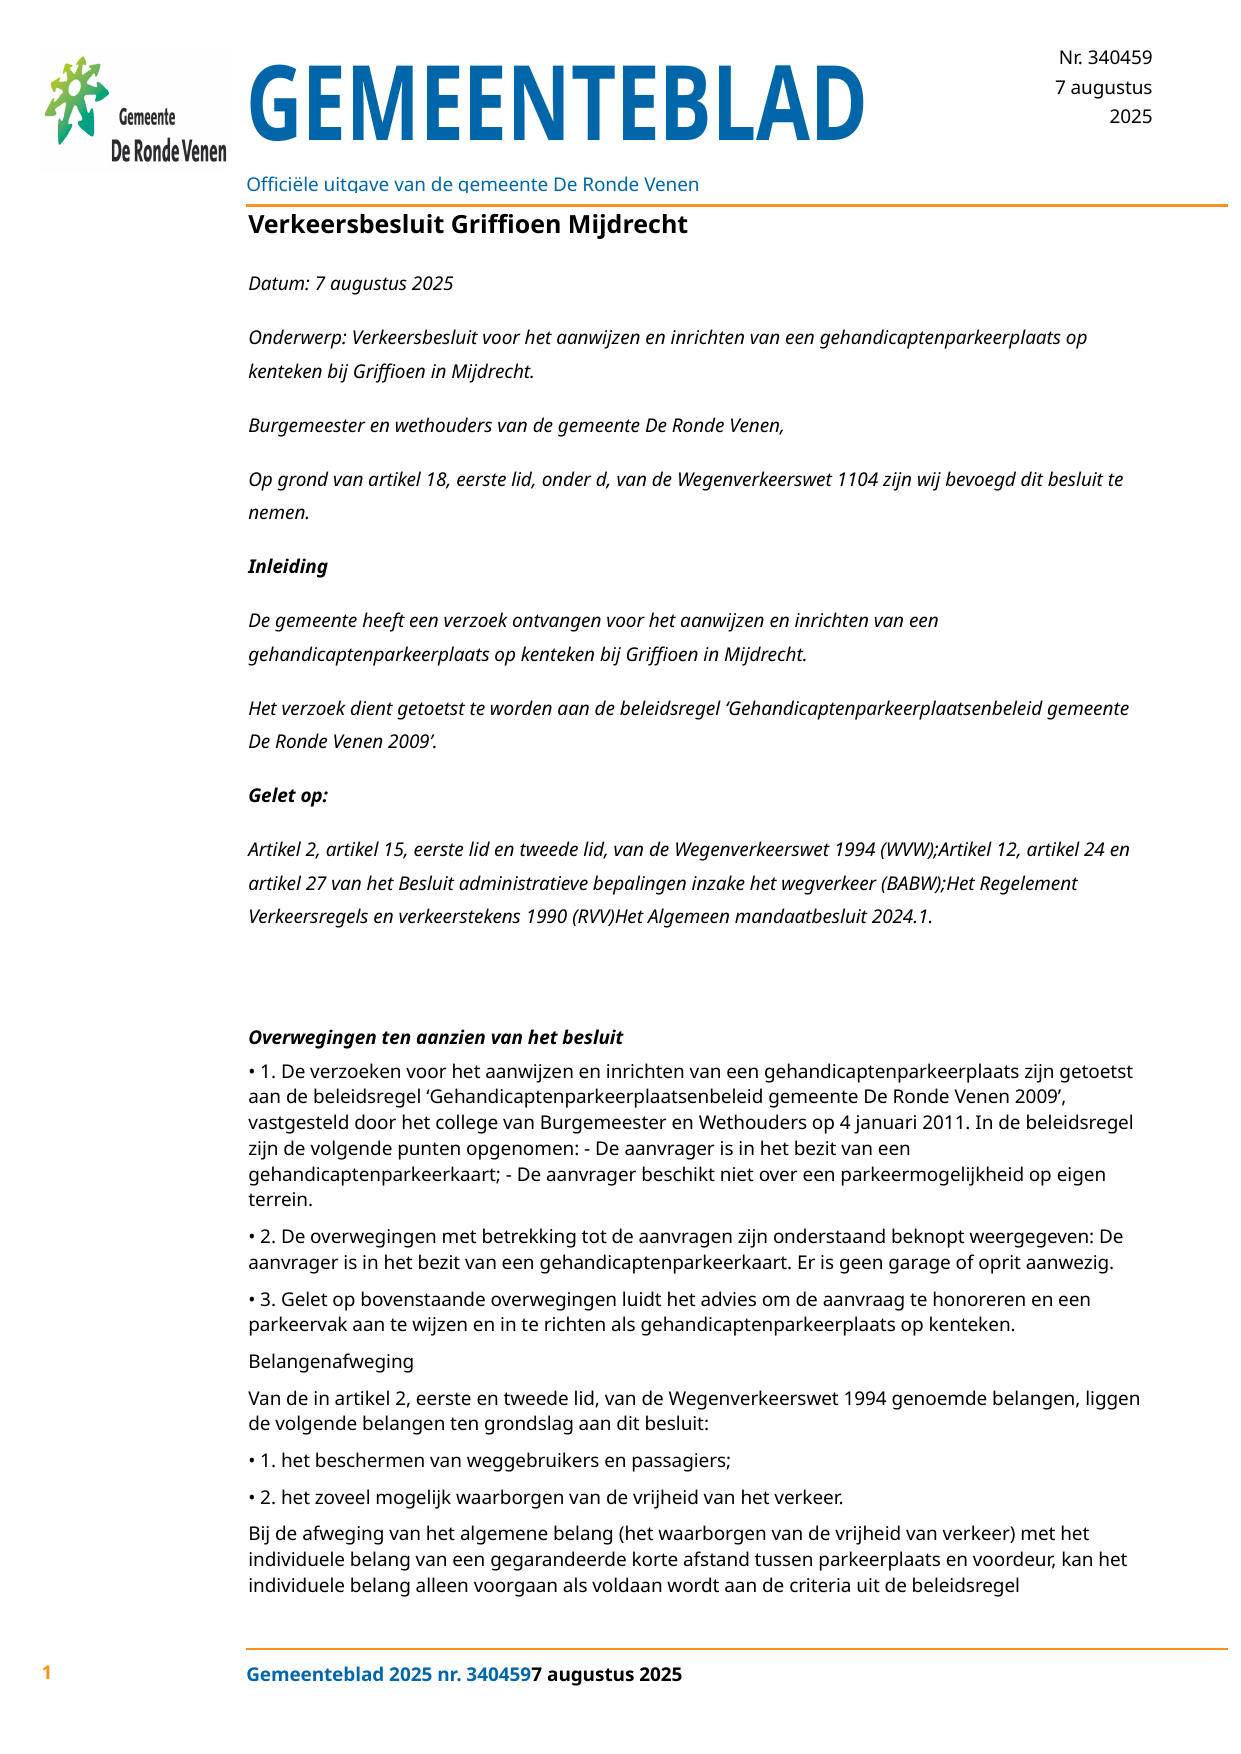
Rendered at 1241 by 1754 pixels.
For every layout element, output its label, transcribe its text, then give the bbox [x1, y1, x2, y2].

text • 2. De overwegingen met betrekking tot de aanvragen zijn onderstaand beknopt weergegeven: De aanvrager is in het bezit van een gehandicaptenparkeerkaart. Er is geen garage of oprit aanwezig. [248, 1223, 1152, 1275]
text Het verzoek dient getoetst te worden aan de beleidsregel ‘Gehandicaptenparkeerplaatsenbeleid gemeente De Ronde Venen 2009’. [248, 695, 1152, 754]
text Gelet op: [248, 782, 1152, 808]
text Op grond van artikel 18, eerste lid, onder d, van de Wegenverkeerswet 1104 zijn wij bevoegd dit besluit te nemen. [248, 466, 1152, 525]
text Inleiding [248, 553, 1152, 579]
text Overwegingen ten aanzien van het besluit [248, 1024, 1152, 1050]
text Onderwerp: Verkeersbesluit voor het aanwijzen en inrichten van een gehandicaptenparkeerplaats op kenteken bij Griffioen in Mijdrecht. [248, 324, 1152, 383]
text Datum: 7 augustus 2025 [248, 270, 1152, 296]
text Belangenafweging [248, 1348, 1152, 1374]
text Burgemeester en wethouders van de gemeente De Ronde Venen, [248, 412, 1152, 438]
text • 2. het zoveel mogelijk waarborgen van de vrijheid van het verkeer. [248, 1484, 1152, 1509]
text Verkeersbesluit Griffioen Mijdrecht [248, 207, 1152, 241]
picture [41, 47, 231, 172]
text • 1. het beschermen van weggebruikers en passagiers; [248, 1447, 1152, 1473]
text • 1. De verzoeken voor het aanwijzen en inrichten van een gehandicaptenparkeerplaats zijn getoetst aan de beleidsregel ‘Gehandicaptenparkeerplaatsenbeleid gemeente De Ronde Venen 2009’, vastgesteld door het college van Burgemeester en Wethouders op 4 januari 2011. In de beleidsregel zijn de volgende punten opgenomen: - De aanvrager is in het bezit van een gehandicaptenparkeerkaart; - De aanvrager beschikt niet over een parkeermogelijkheid op eigen terrein. [248, 1058, 1152, 1212]
text De gemeente heeft een verzoek ontvangen voor het aanwijzen en inrichten van een gehandicaptenparkeerplaats op kenteken bij Griffioen in Mijdrecht. [248, 607, 1152, 667]
text • 3. Gelet op bovenstaande overwegingen luidt het advies om de aanvraag te honoreren en een parkeervak aan te wijzen en in te richten als gehandicaptenparkeerplaats op kenteken. [248, 1286, 1152, 1337]
text Bij de afweging van het algemene belang (het waarborgen van de vrijheid van verkeer) met het individuele belang van een gegarandeerde korte afstand tussen parkeerplaats en voordeur, kan het individuele belang alleen voorgaan als voldaan wordt aan de criteria uit de beleidsregel [248, 1521, 1152, 1598]
text Artikel 2, artikel 15, eerste lid en tweede lid, van de Wegenverkeerswet 1994 (WVW);Artikel 12, artikel 24 en artikel 27 van het Besluit administratieve bepalingen inzake het wegverkeer (BABW);Het Regelement Verkeersregels en verkeerstekens 1990 (RVV)Het Algemeen mandaatbesluit 2024.1. [248, 837, 1152, 929]
text Van de in artikel 2, eerste en tweede lid, van de Wegenverkeerswet 1994 genoemde belangen, liggen de volgende belangen ten grondslag aan dit besluit: [248, 1385, 1152, 1436]
